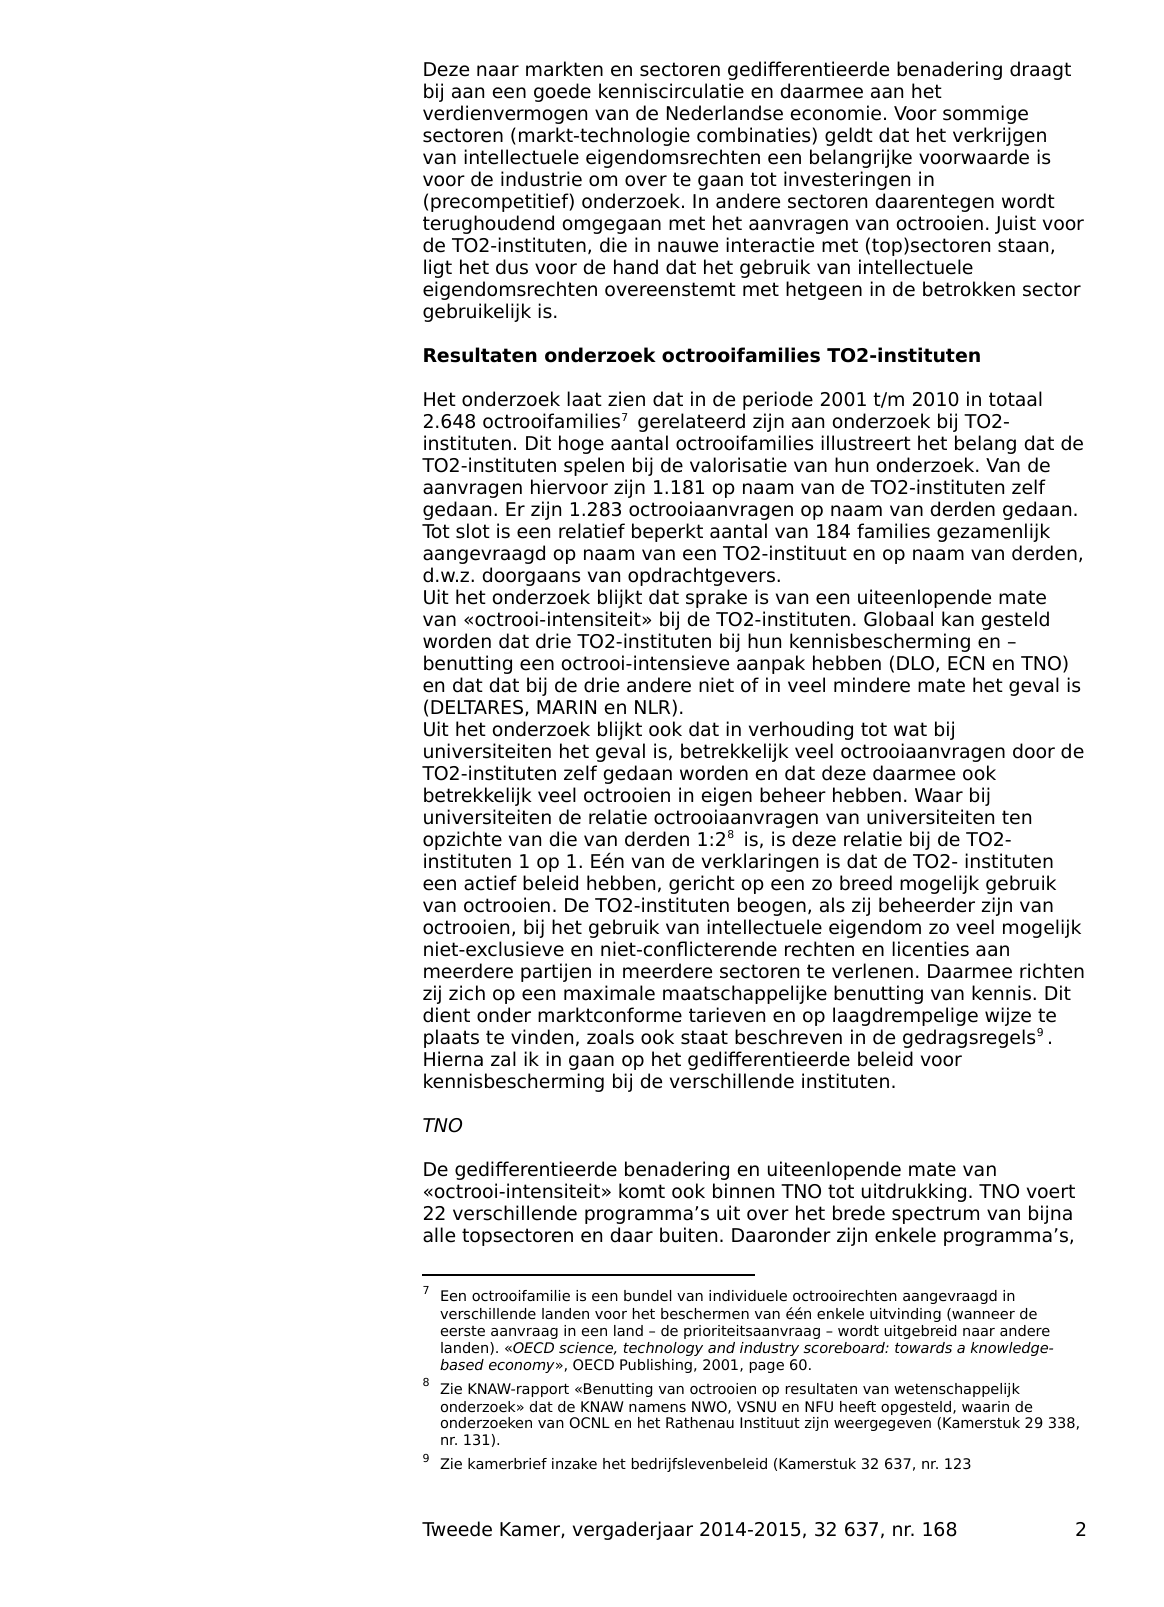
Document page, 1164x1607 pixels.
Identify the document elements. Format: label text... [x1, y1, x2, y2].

text Hierna zal ik in gaan op het gedifferentieerde beleid voor kennisbescherming bij de verschillende instituten. [422, 1048, 1087, 1092]
text De gedifferentieerde benadering en uiteenlopende mate van «octrooi-intensiteit» komt ook binnen TNO tot uitdrukking. TNO voert 22 verschillende programma’s uit over het brede spectrum van bijna alle topsectoren en daar buiten. Daaronder zijn enkele programma’s, [422, 1159, 1087, 1247]
text Zie KNAW-rapport «Benutting van octrooien op resultaten van wetenschappelijk onderzoek» dat de KNAW namens NWO, VSNU en NFU heeft opgesteld, waarin de onderzoeken van OCNL en het Rathenau Instituut zijn weergegeven (Kamerstuk 29 338, nr. 131). [422, 1377, 1087, 1449]
text Deze naar markten en sectoren gedifferentieerde benadering draagt bij aan een goede kenniscirculatie en daarmee aan het verdienvermogen van de Nederlandse economie. Voor sommige sectoren (markt-technologie combinaties) geldt dat het verkrijgen van intellectuele eigendomsrechten een belangrijke voorwaarde is voor de industrie om over te gaan tot investeringen in (precompetitief) onderzoek. In andere sectoren daarentegen wordt terughoudend omgegaan met het aanvragen van octrooien. Juist voor de TO2-instituten, die in nauwe interactie met (top)sectoren staan, ligt het dus voor de hand dat het gebruik van intellectuele eigendomsrechten overeenstemt met hetgeen in de betrokken sector gebruikelijk is. [422, 59, 1087, 323]
text Uit het onderzoek blijkt dat sprake is van een uiteenlopende mate van «octrooi-intensiteit» bij de TO2-instituten. Globaal kan gesteld worden dat drie TO2-instituten bij hun kennisbescherming en – benutting een octrooi-intensieve aanpak hebben (DLO, ECN en TNO) en dat dat bij de drie andere niet of in veel mindere mate het geval is (DELTARES, MARIN en NLR). [422, 587, 1087, 719]
subtitle Resultaten onderzoek octrooifamilies TO2-instituten [422, 345, 1087, 367]
text Zie kamerbrief inzake het bedrijfslevenbeleid (Kamerstuk 32 637, nr. 123 [422, 1452, 1087, 1474]
subtitle TNO [422, 1115, 1087, 1137]
text Uit het onderzoek blijkt ook dat in verhouding tot wat bij universiteiten het geval is, betrekkelijk veel octrooiaanvragen door de TO2-instituten zelf gedaan worden en dat deze daarmee ook betrekkelijk veel octrooien in eigen beheer hebben. Waar bij universiteiten de relatie octrooiaanvragen van universiteiten ten opzichte van die van derden 1:2 is, is deze relatie bij de TO2-instituten 1 op 1. Eén van de verklaringen is dat de TO2- instituten een actief beleid hebben, gericht op een zo breed mogelijk gebruik van octrooien. De TO2-instituten beogen, als zij beheerder zijn van octrooien, bij het gebruik van intellectuele eigendom zo veel mogelijk niet-exclusieve en niet-conflicterende rechten en licenties aan meerdere partijen in meerdere sectoren te verlenen. Daarmee richten zij zich op een maximale maatschappelijke benutting van kennis. Dit dient onder marktconforme tarieven en op laagdrempelige wijze te plaats te vinden, zoals ook staat beschreven in de gedragsregels. [422, 719, 1087, 1048]
text Een octrooifamilie is een bundel van individuele octrooirechten aangevraagd in verschillende landen voor het beschermen van één enkele uitvinding (wanneer de eerste aanvraag in een land – de prioriteitsaanvraag – wordt uitgebreid naar andere landen). «OECD science, technology and industry scoreboard: towards a knowledge-based economy», OECD Publishing, 2001, page 60. [422, 1284, 1087, 1374]
text Het onderzoek laat zien dat in de periode 2001 t/m 2010 in totaal 2.648 octrooifamilies gerelateerd zijn aan onderzoek bij TO2-instituten. Dit hoge aantal octrooifamilies illustreert het belang dat de TO2-instituten spelen bij de valorisatie van hun onderzoek. Van de aanvragen hiervoor zijn 1.181 op naam van de TO2-instituten zelf gedaan. Er zijn 1.283 octrooiaanvragen op naam van derden gedaan. Tot slot is een relatief beperkt aantal van 184 families gezamenlijk aangevraagd op naam van een TO2-instituut en op naam van derden, d.w.z. doorgaans van opdrachtgevers. [422, 389, 1087, 587]
